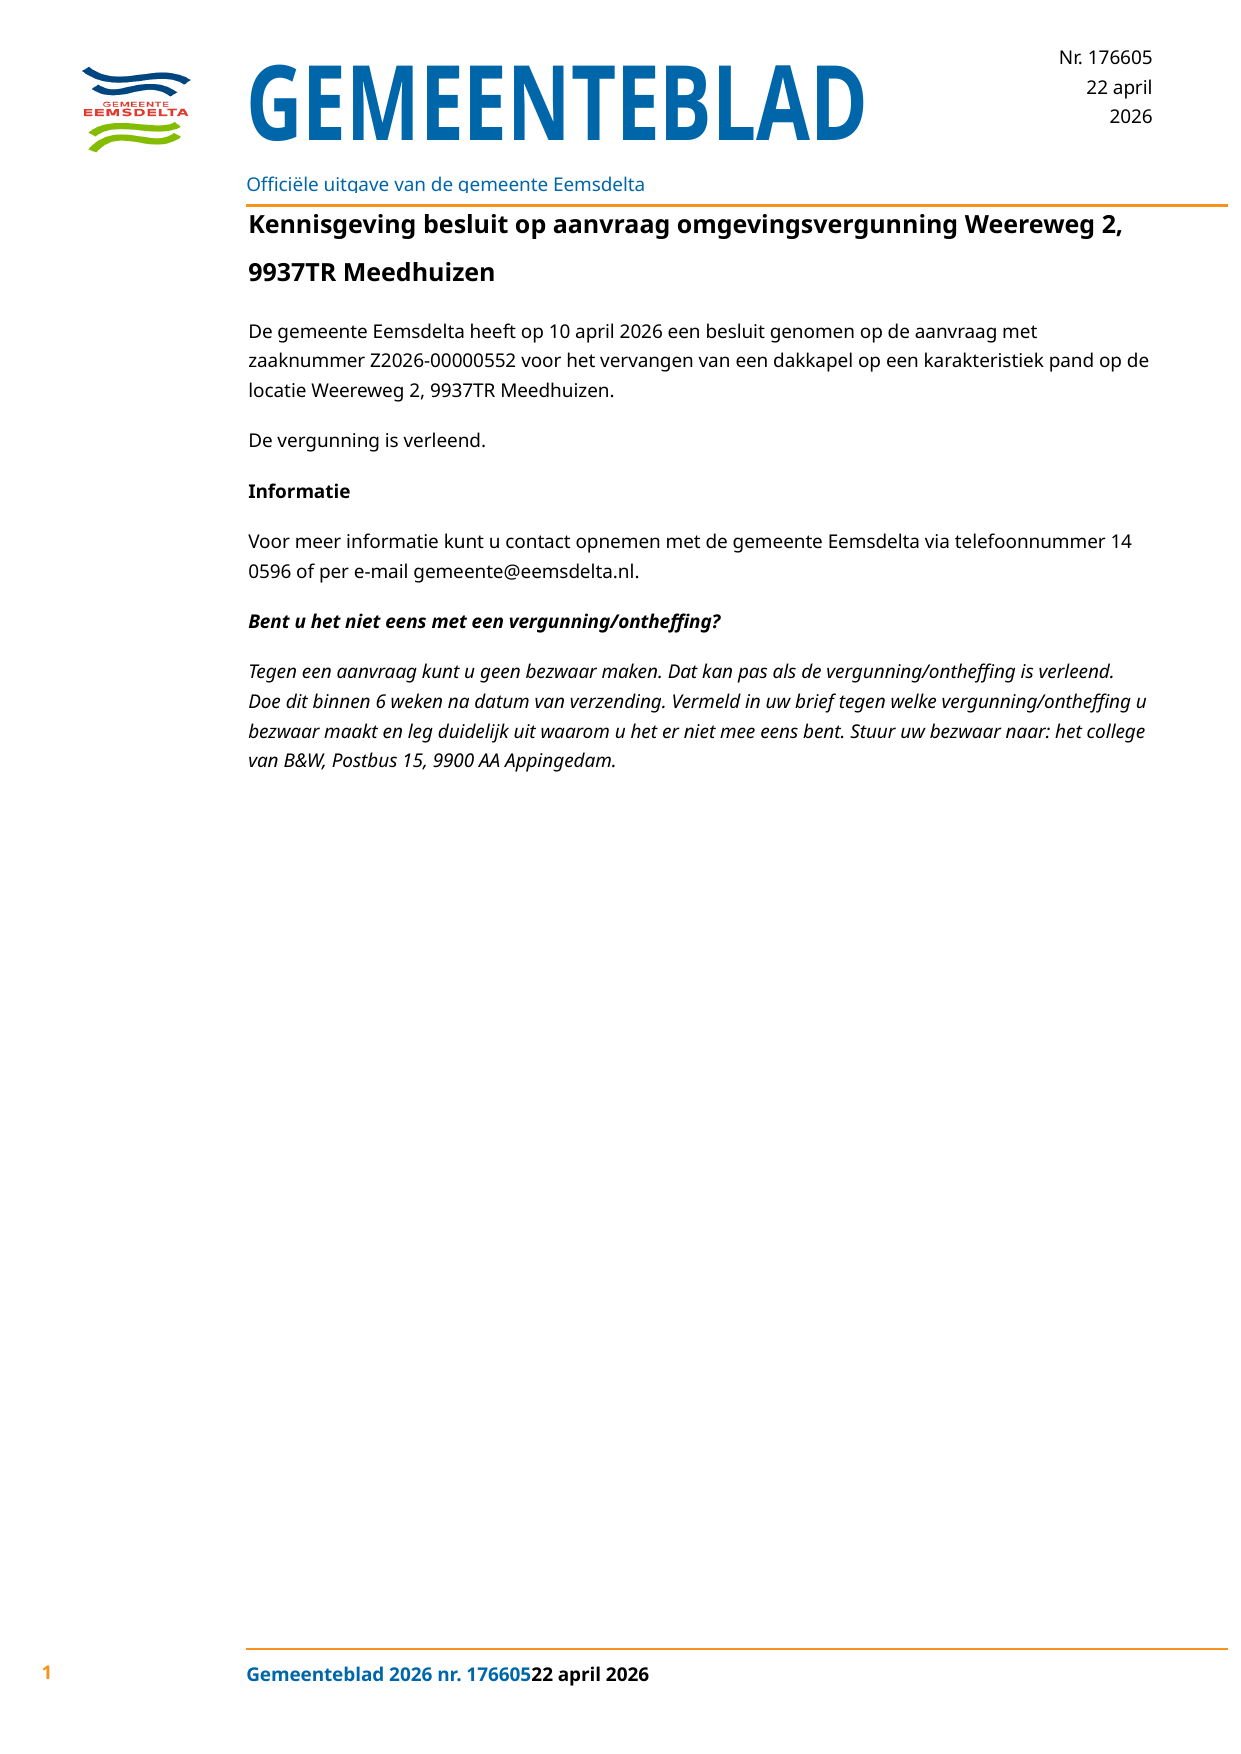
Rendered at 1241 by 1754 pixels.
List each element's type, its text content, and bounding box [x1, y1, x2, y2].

picture [41, 47, 231, 172]
text Voor meer informatie kunt u contact opnemen met de gemeente Eemsdelta via telefoonnummer 14 0596 of per e-mail gemeente@eemsdelta.nl. [248, 528, 1152, 584]
text Kennisgeving besluit op aanvraag omgevingsvergunning Weereweg 2, 9937TR Meedhuizen [248, 207, 1152, 288]
text Informatie [248, 478, 1152, 504]
text Bent u het niet eens met een vergunning/ontheffing? [248, 608, 1152, 634]
text De gemeente Eemsdelta heeft op 10 april 2026 een besluit genomen op de aanvraag met zaaknummer Z2026-00000552 voor het vervangen van een dakkapel op een karakteristiek pand op de locatie Weereweg 2, 9937TR Meedhuizen. [248, 318, 1152, 403]
text De vergunning is verleend. [248, 427, 1152, 453]
text Tegen een aanvraag kunt u geen bezwaar maken. Dat kan pas als de vergunning/ontheffing is verleend. Doe dit binnen 6 weken na datum van verzending. Vermeld in uw brief tegen welke vergunning/ontheffing u bezwaar maakt en leg duidelijk uit waarom u het er niet mee eens bent. Stuur uw bezwaar naar: het college van B&W, Postbus 15, 9900 AA Appingedam. [248, 659, 1152, 773]
